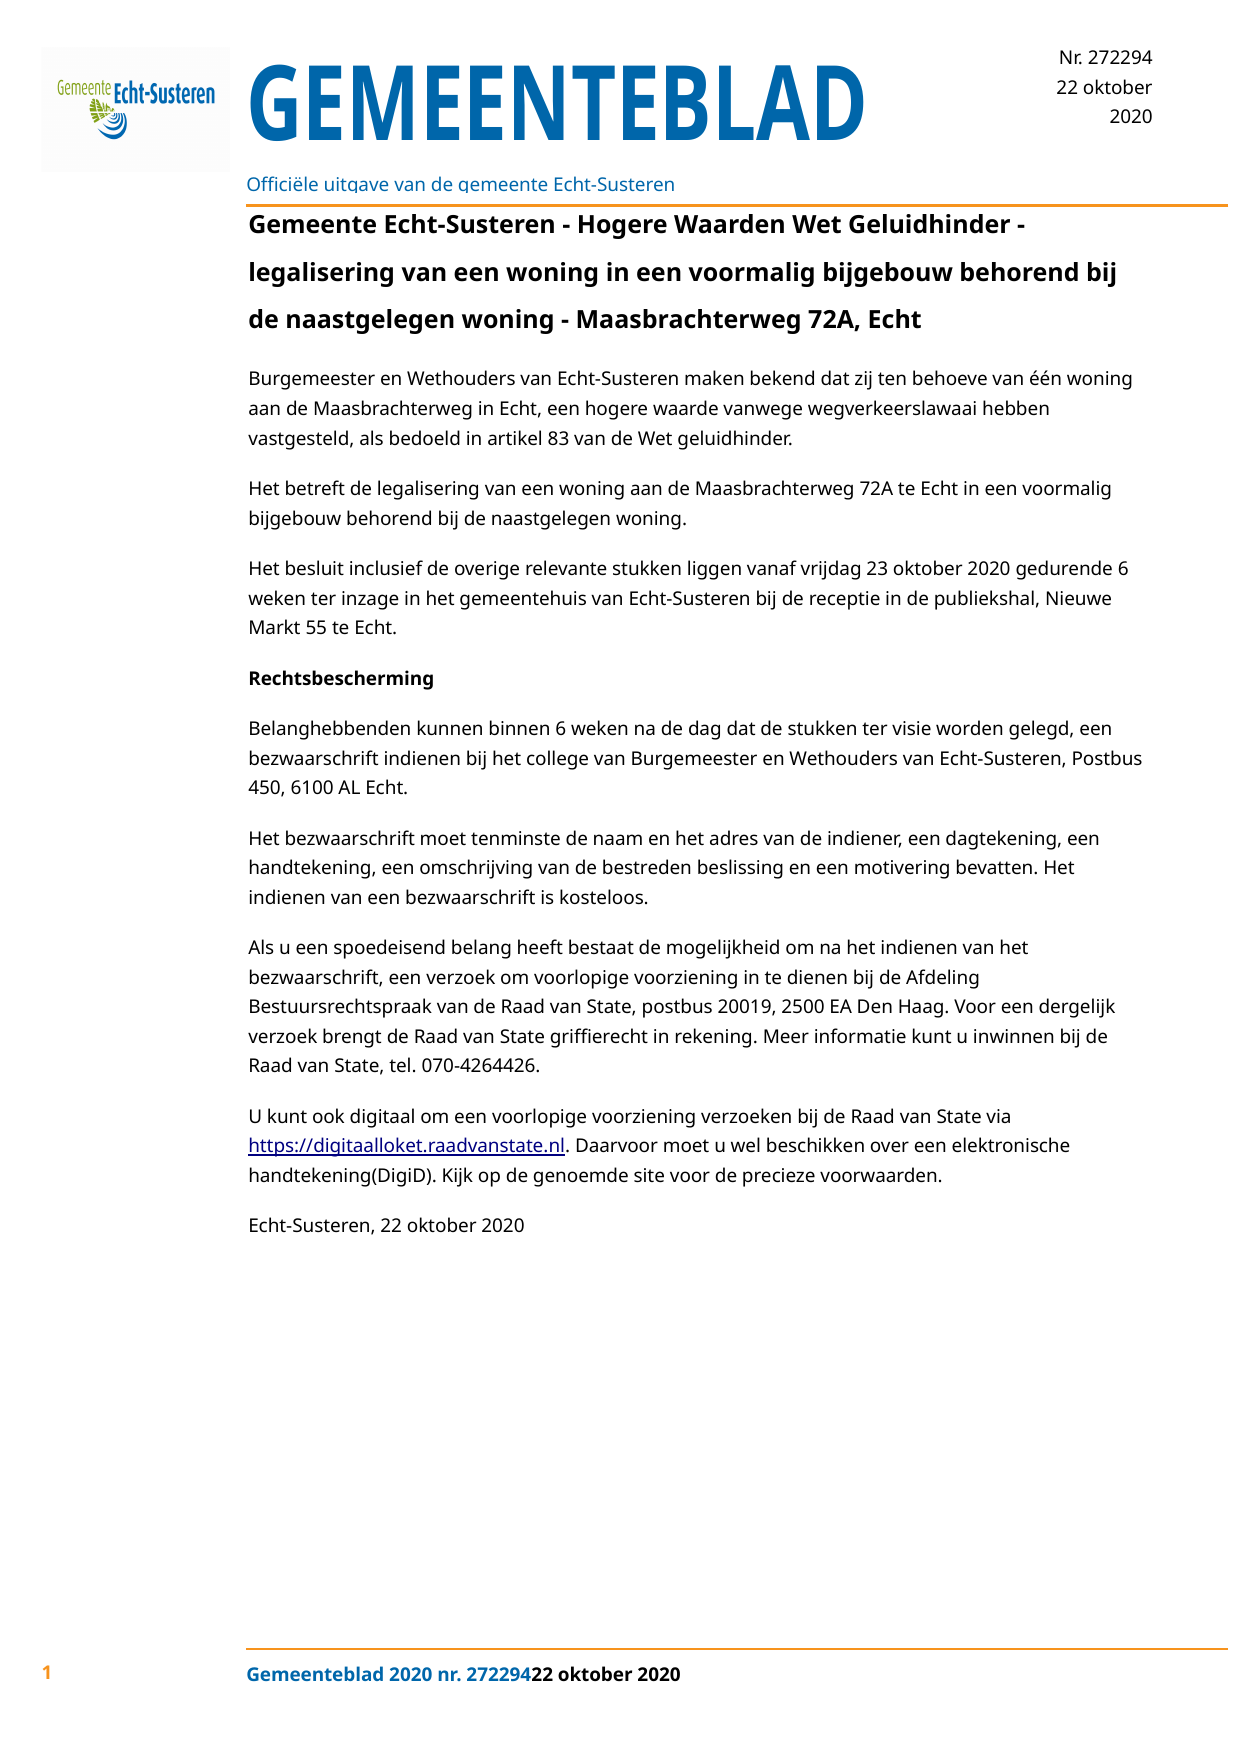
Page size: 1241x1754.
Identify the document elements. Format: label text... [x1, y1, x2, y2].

picture [41, 47, 231, 172]
text Belanghebbenden kunnen binnen 6 weken na de dag dat de stukken ter visie worden gelegd, een bezwaarschrift indienen bij het college van Burgemeester en Wethouders van Echt-Susteren, Postbus 450, 6100 AL Echt. [248, 715, 1152, 800]
text U kunt ook digitaal om een voorlopige voorziening verzoeken bij de Raad van State via https://digitaalloket.raadvanstate.nl. Daarvoor moet u wel beschikken over een elektronische handtekening(DigiD). Kijk op de genoemde site voor de precieze voorwaarden. [248, 1103, 1152, 1188]
text Gemeente Echt-Susteren - Hogere Waarden Wet Geluidhinder - legalisering van een woning in een voormalig bijgebouw behorend bij de naastgelegen woning - Maasbrachterweg 72A, Echt [248, 207, 1152, 336]
text Burgemeester en Wethouders van Echt-Susteren maken bekend dat zij ten behoeve van één woning aan de Maasbrachterweg in Echt, een hogere waarde vanwege wegverkeerslawaai hebben vastgesteld, als bedoeld in artikel 83 van de Wet geluidhinder. [248, 366, 1152, 450]
text Het betreft de legalisering van een woning aan de Maasbrachterweg 72A te Echt in een voormalig bijgebouw behorend bij de naastgelegen woning. [248, 475, 1152, 530]
text Echt-Susteren, 22 oktober 2020 [248, 1213, 1152, 1238]
text Als u een spoedeisend belang heeft bestaat de mogelijkheid om na het indienen van het bezwaarschrift, een verzoek om voorlopige voorziening in te dienen bij de Afdeling Bestuursrechtspraak van de Raad van State, postbus 20019, 2500 EA Den Haag. Voor een dergelijk verzoek brengt de Raad van State griffierecht in rekening. Meer informatie kunt u inwinnen bij de Raad van State, tel. 070-4264426. [248, 934, 1152, 1078]
text Het besluit inclusief de overige relevante stukken liggen vanaf vrijdag 23 oktober 2020 gedurende 6 weken ter inzage in het gemeentehuis van Echt-Susteren bij de receptie in de publiekshal, Nieuwe Markt 55 te Echt. [248, 555, 1152, 640]
text Rechtsbescherming [248, 665, 1152, 690]
text Het bezwaarschrift moet tenminste de naam en het adres van de indiener, een dagtekening, een handtekening, een omschrijving van de bestreden beslissing en een motivering bevatten. Het indienen van een bezwaarschrift is kosteloos. [248, 825, 1152, 909]
